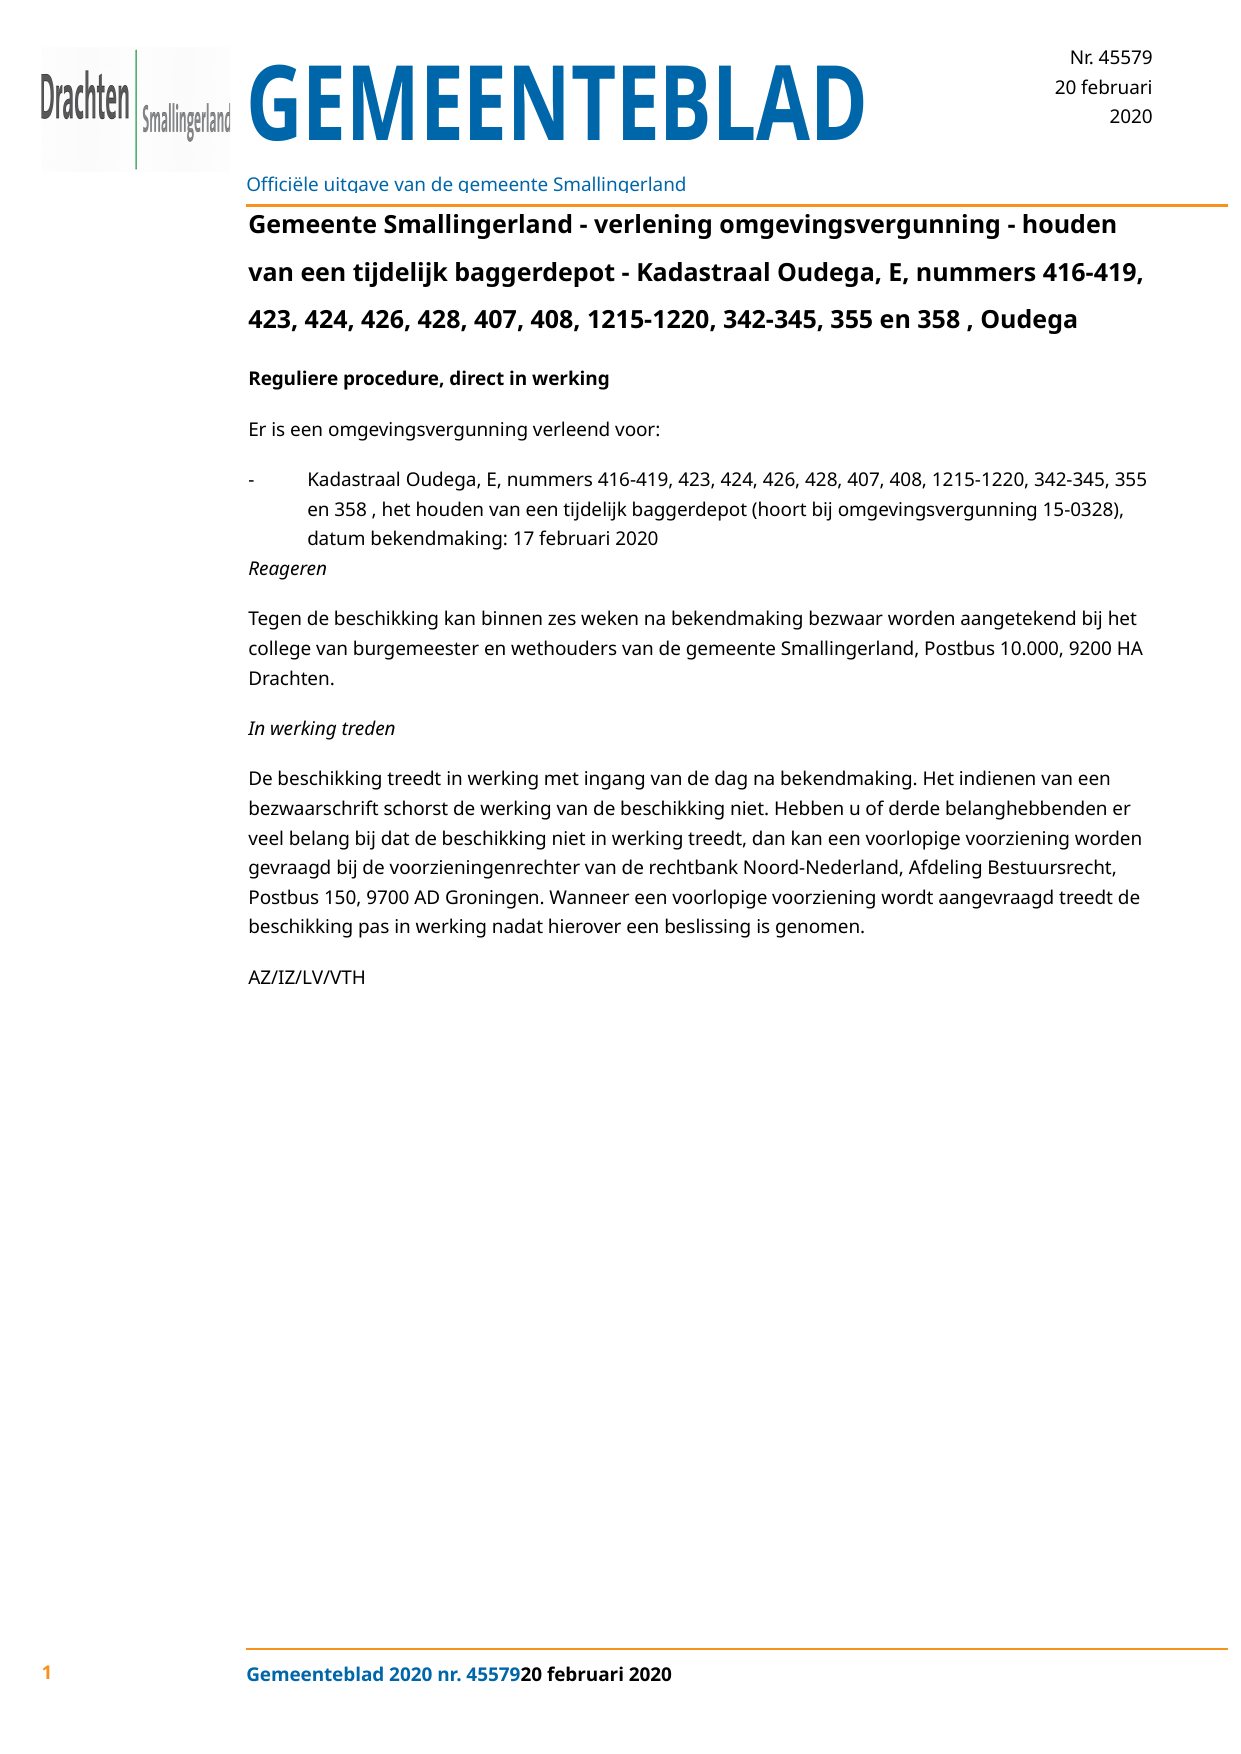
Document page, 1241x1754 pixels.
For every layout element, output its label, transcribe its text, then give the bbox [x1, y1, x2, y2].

text Reguliere procedure, direct in werking [248, 366, 1152, 391]
text Tegen de beschikking kan binnen zes weken na bekendmaking bezwaar worden aangetekend bij het college van burgemeester en wethouders van de gemeente Smallingerland, Postbus 10.000, 9200 HA Drachten. [248, 606, 1152, 690]
text De beschikking treedt in werking met ingang van de dag na bekendmaking. Het indienen van een bezwaarschrift schorst de werking van de beschikking niet. Hebben u of derde belanghebbenden er veel belang bij dat de beschikking niet in werking treedt, dan kan een voorlopige voorziening worden gevraagd bij de voorzieningenrechter van de rechtbank Noord-Nederland, Afdeling Bestuursrecht, Postbus 150, 9700 AD Groningen. Wanneer een voorlopige voorziening wordt aangevraagd treedt de beschikking pas in werking nadat hierover een beslissing is genomen. [248, 766, 1152, 939]
text Gemeente Smallingerland - verlening omgevingsvergunning - houden van een tijdelijk baggerdepot - Kadastraal Oudega, E, nummers 416-419, 423, 424, 426, 428, 407, 408, 1215-1220, 342-345, 355 en 358 , Oudega [248, 207, 1152, 336]
list Kadastraal Oudega, E, nummers 416-419, 423, 424, 426, 428, 407, 408, 1215-1220, 342-345, 355 en 358 , het houden van een tijdelijk baggerdepot (hoort bij omgevingsvergunning 15-0328), datum bekendmaking: 17 februari 2020 [248, 466, 1152, 551]
picture [41, 47, 231, 172]
text Er is een omgevingsvergunning verleend voor: [248, 416, 1152, 442]
text AZ/IZ/LV/VTH [248, 964, 1152, 989]
text In werking treden [248, 715, 1152, 741]
text Reageren [248, 555, 1152, 581]
